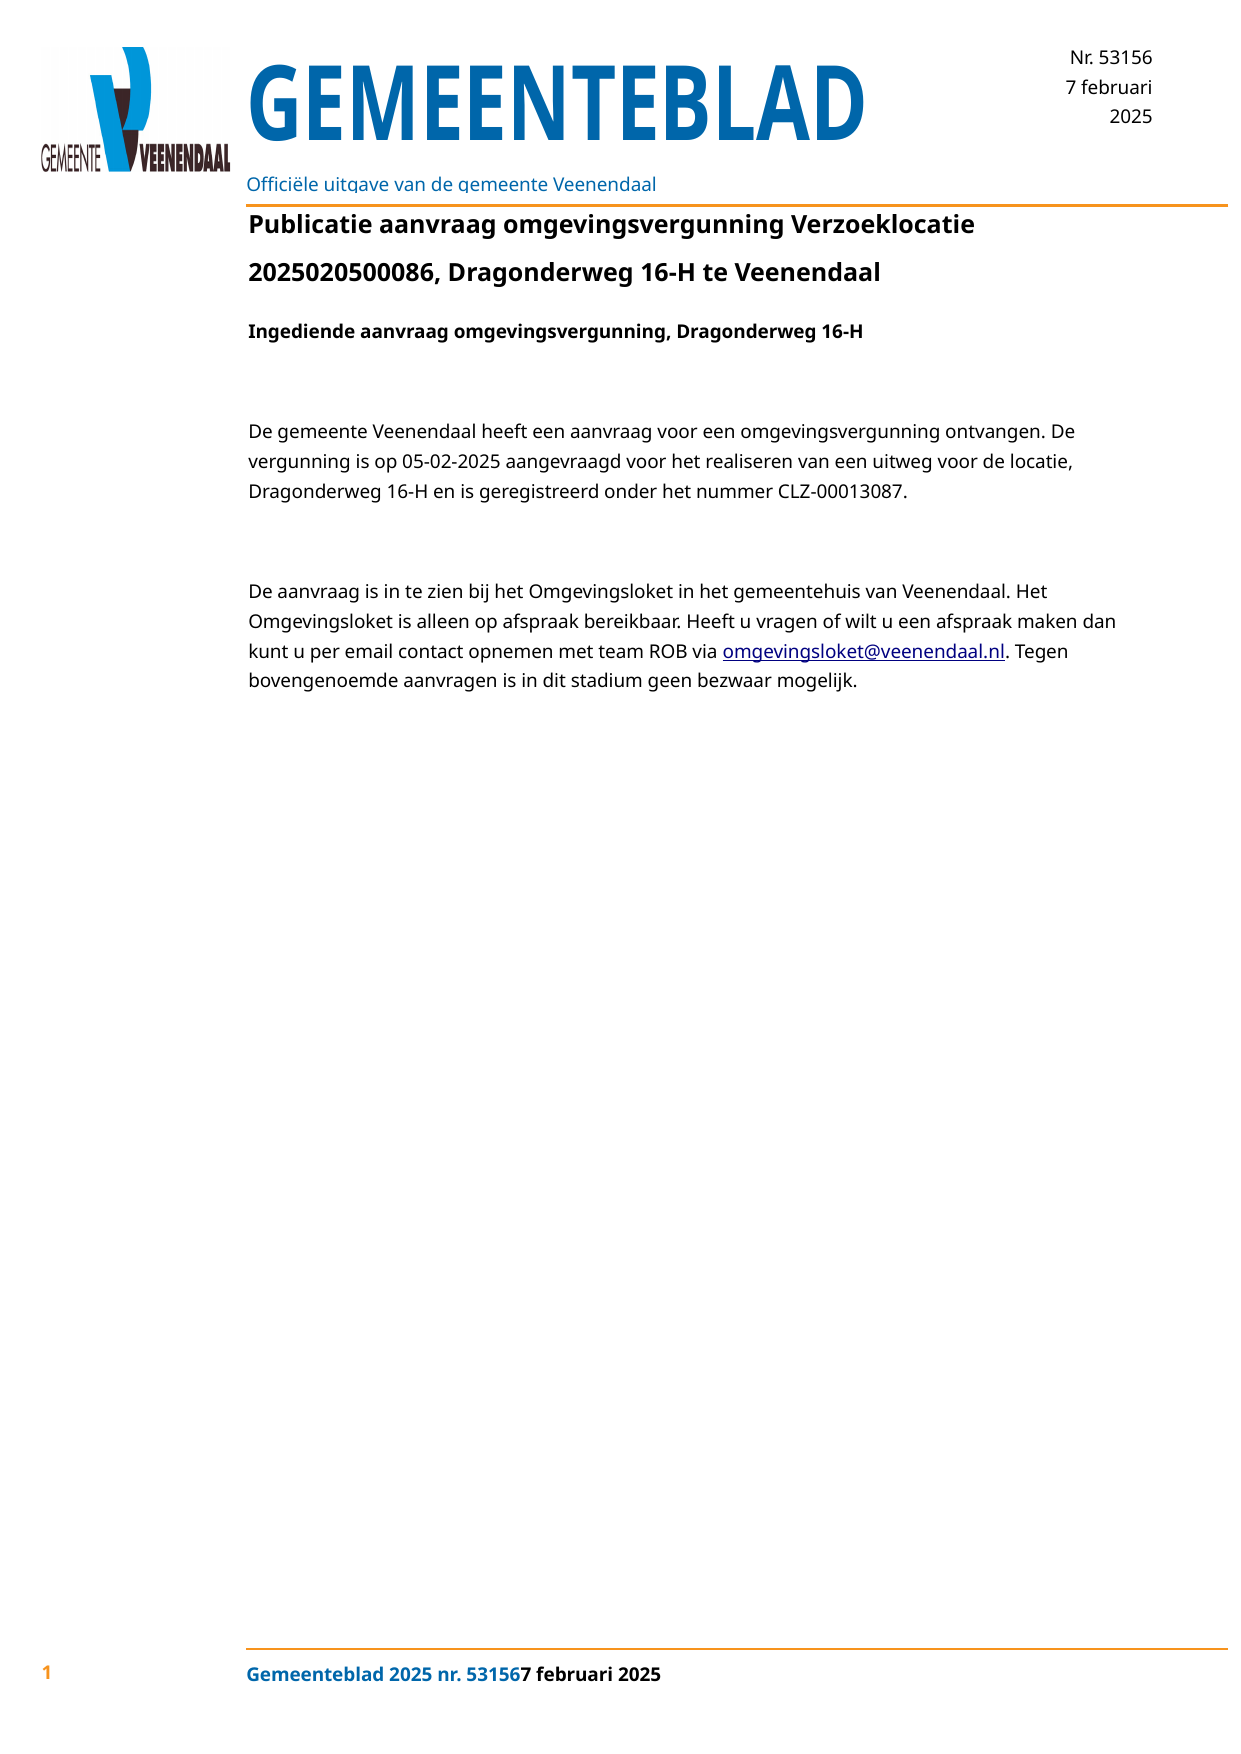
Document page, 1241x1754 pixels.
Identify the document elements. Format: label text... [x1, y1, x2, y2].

text Publicatie aanvraag omgevingsvergunning Verzoeklocatie 2025020500086, Dragonderweg 16-H te Veenendaal [248, 207, 1152, 288]
text Ingediende aanvraag omgevingsvergunning, Dragonderweg 16-H [248, 318, 1152, 344]
text De aanvraag is in te zien bij het Omgevingsloket in het gemeentehuis van Veenendaal. Het Omgevingsloket is alleen op afspraak bereikbaar. Heeft u vragen of wilt u een afspraak maken dan kunt u per email contact opnemen met team ROB via omgevingsloket@veenendaal.nl. Tegen bovengenoemde aanvragen is in dit stadium geen bezwaar mogelijk. [248, 579, 1152, 693]
picture [41, 47, 130, 172]
text De gemeente Veenendaal heeft een aanvraag voor een omgevingsvergunning ontvangen. De vergunning is op 05-02-2025 aangevraagd voor het realiseren van een uitweg voor de locatie, Dragonderweg 16-H en is geregistreerd onder het nummer CLZ-00013087. [248, 419, 1152, 504]
picture [123, 47, 231, 172]
